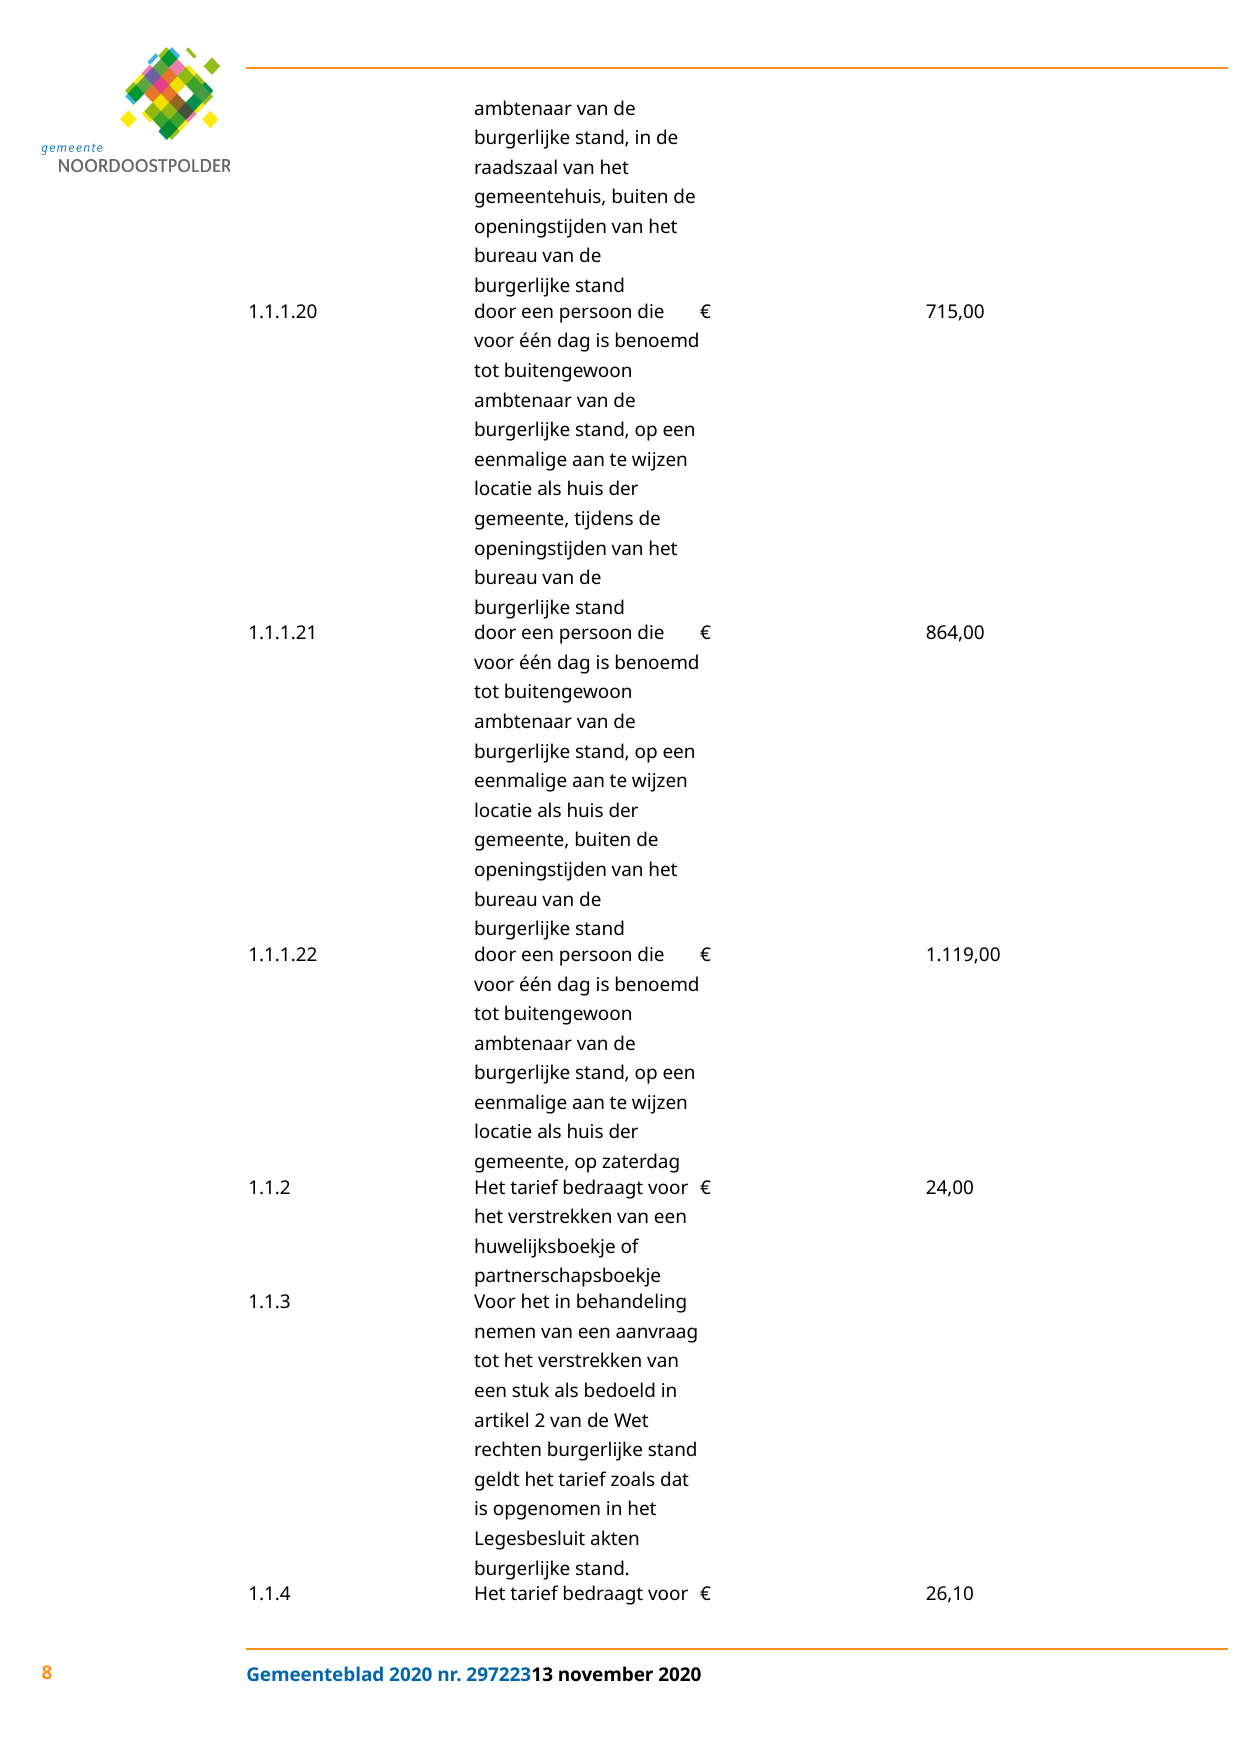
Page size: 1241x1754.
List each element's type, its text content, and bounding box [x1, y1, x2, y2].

table_cell 1.1.2 [248, 1174, 474, 1288]
picture [41, 47, 231, 172]
table_cell 1.1.4 [248, 1580, 474, 1606]
table_cell door een persoon die voor één dag is benoemd tot buitengewoon ambtenaar van de burgerlijke stand, op een eenmalige aan te wijzen locatie als huis der gemeente, tijdens de openingstijden van het bureau van de burgerlijke stand [474, 298, 700, 619]
table_cell 26,10 [926, 1580, 1152, 1606]
table_cell 1.1.1.20 [248, 298, 474, 619]
table_cell ambtenaar van de burgerlijke stand, in de raadszaal van het gemeentehuis, buiten de openingstijden van het bureau van de burgerlijke stand [474, 95, 700, 298]
table_cell 715,00 [926, 298, 1152, 619]
table_cell € [700, 1174, 926, 1288]
table_cell 864,00 [926, 620, 1152, 941]
table_cell € [700, 620, 926, 941]
table_cell 24,00 [926, 1174, 1152, 1288]
table_cell 1.1.1.21 [248, 620, 474, 941]
table_cell Het tarief bedraagt voor [474, 1580, 700, 1606]
table_cell 1.1.1.22 [248, 941, 474, 1174]
table_cell 1.119,00 [926, 941, 1152, 1174]
table_cell [700, 1289, 926, 1580]
table_cell 1.1.3 [248, 1289, 474, 1580]
table_cell [926, 95, 1152, 298]
table_cell door een persoon die voor één dag is benoemd tot buitengewoon ambtenaar van de burgerlijke stand, op een eenmalige aan te wijzen locatie als huis der gemeente, buiten de openingstijden van het bureau van de burgerlijke stand [474, 620, 700, 941]
table_cell [926, 1289, 1152, 1580]
table_cell Het tarief bedraagt voor het verstrekken van een huwelijksboekje of partnerschapsboekje [474, 1174, 700, 1288]
table_cell Voor het in behandeling nemen van een aanvraag tot het verstrekken van een stuk als bedoeld in artikel 2 van de Wet rechten burgerlijke stand geldt het tarief zoals dat is opgenomen in het Legesbesluit akten burgerlijke stand. [474, 1289, 700, 1580]
table_cell door een persoon die voor één dag is benoemd tot buitengewoon ambtenaar van de burgerlijke stand, op een eenmalige aan te wijzen locatie als huis der gemeente, op zaterdag [474, 941, 700, 1174]
table_cell [248, 95, 474, 298]
table_cell € [700, 941, 926, 1174]
table_cell € [700, 1580, 926, 1606]
table_cell [700, 95, 926, 298]
table_cell € [700, 298, 926, 619]
